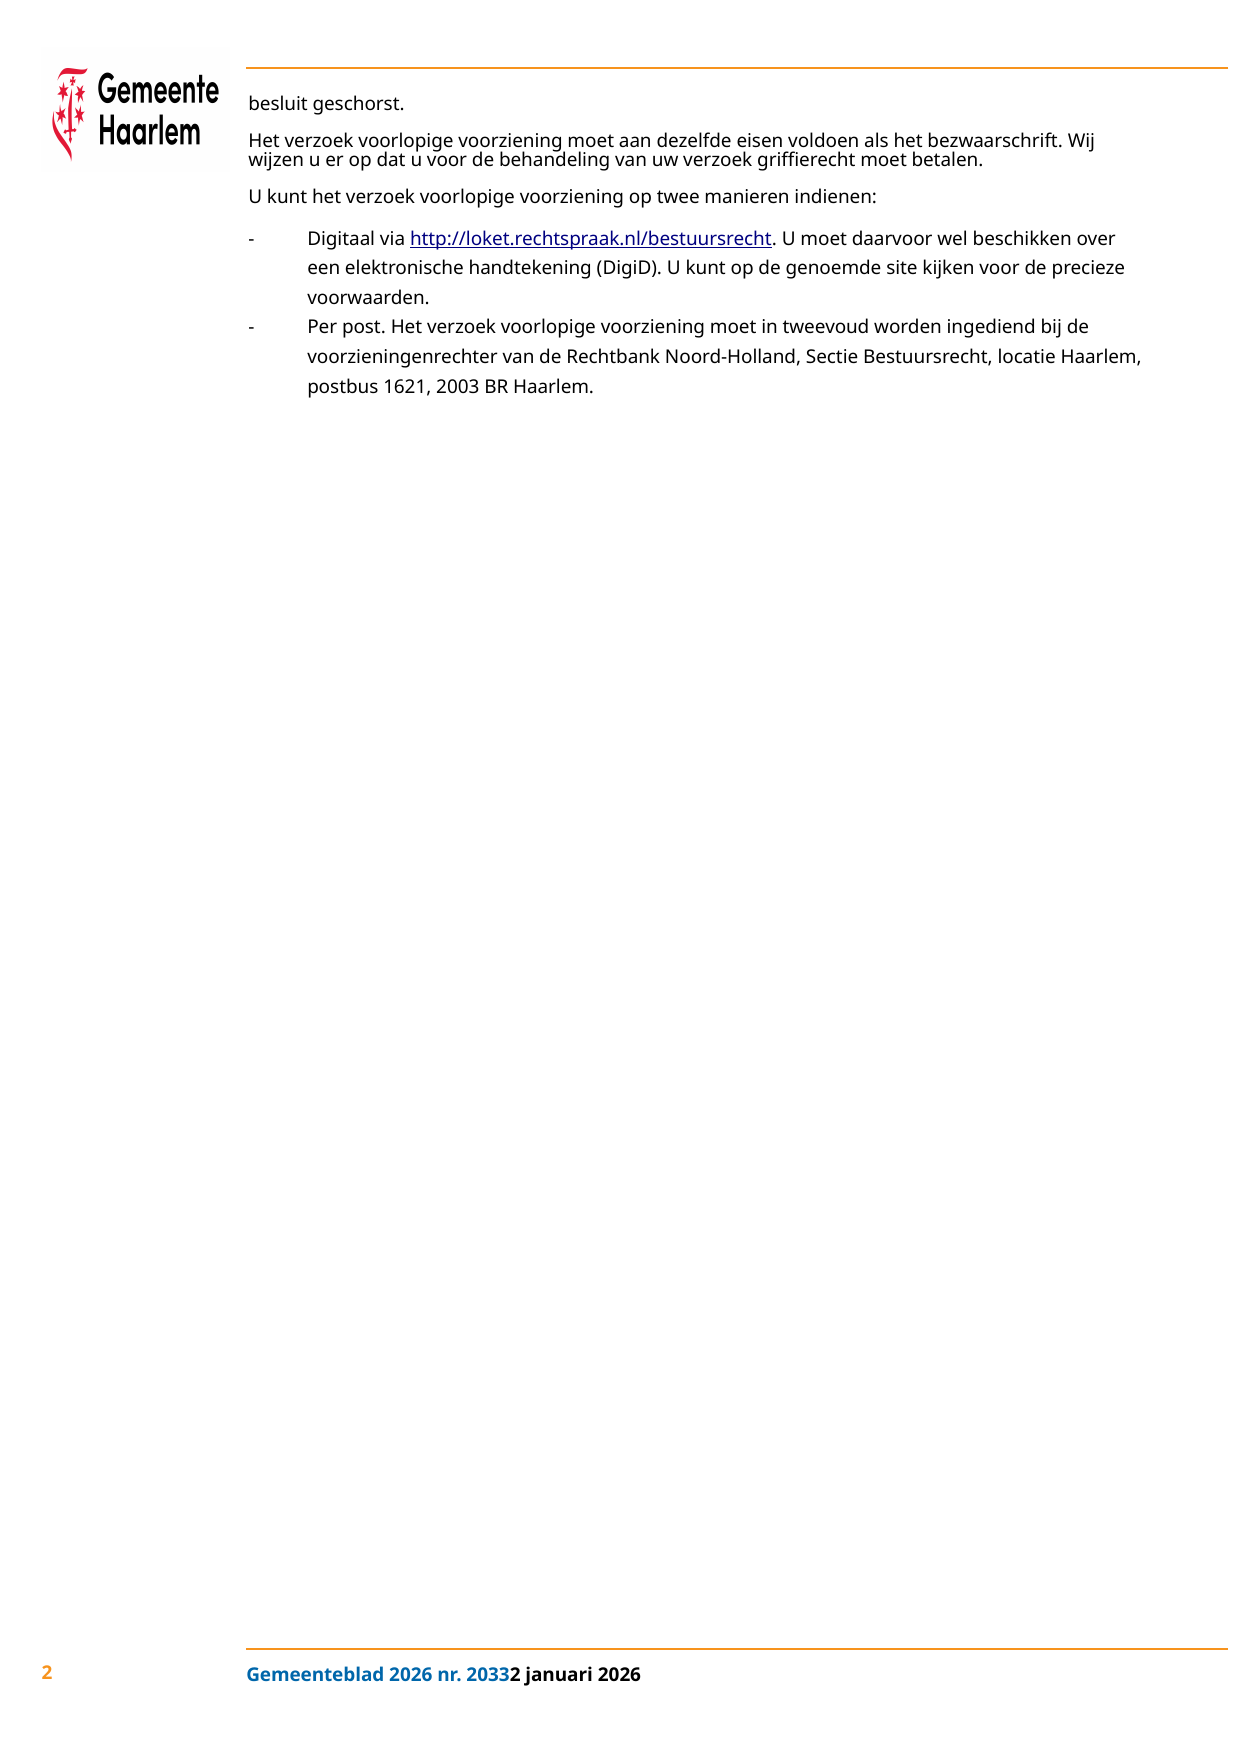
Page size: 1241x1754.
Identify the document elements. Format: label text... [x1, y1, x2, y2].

list Digitaal via http://loket.rechtspraak.nl/bestuursrecht. U moet daarvoor wel beschikken over een elektronische handtekening (DigiD). U kunt op de genoemde site kijken voor de precieze voorwaarden. [248, 225, 1152, 310]
picture [41, 47, 231, 172]
text Het verzoek voorlopige voorziening moet aan dezelfde eisen voldoen als het bezwaarschrift. Wij wijzen u er op dat u voor de behandeling van uw verzoek griffierecht moet betalen. [248, 132, 1152, 170]
text besluit geschorst. [248, 95, 1152, 114]
text U kunt het verzoek voorlopige voorziening op twee manieren indienen: [248, 188, 1152, 207]
list Per post. Het verzoek voorlopige voorziening moet in tweevoud worden ingediend bij de voorzieningenrechter van de Rechtbank Noord-Holland, Sectie Bestuursrecht, locatie Haarlem, postbus 1621, 2003 BR Haarlem. [248, 314, 1152, 399]
